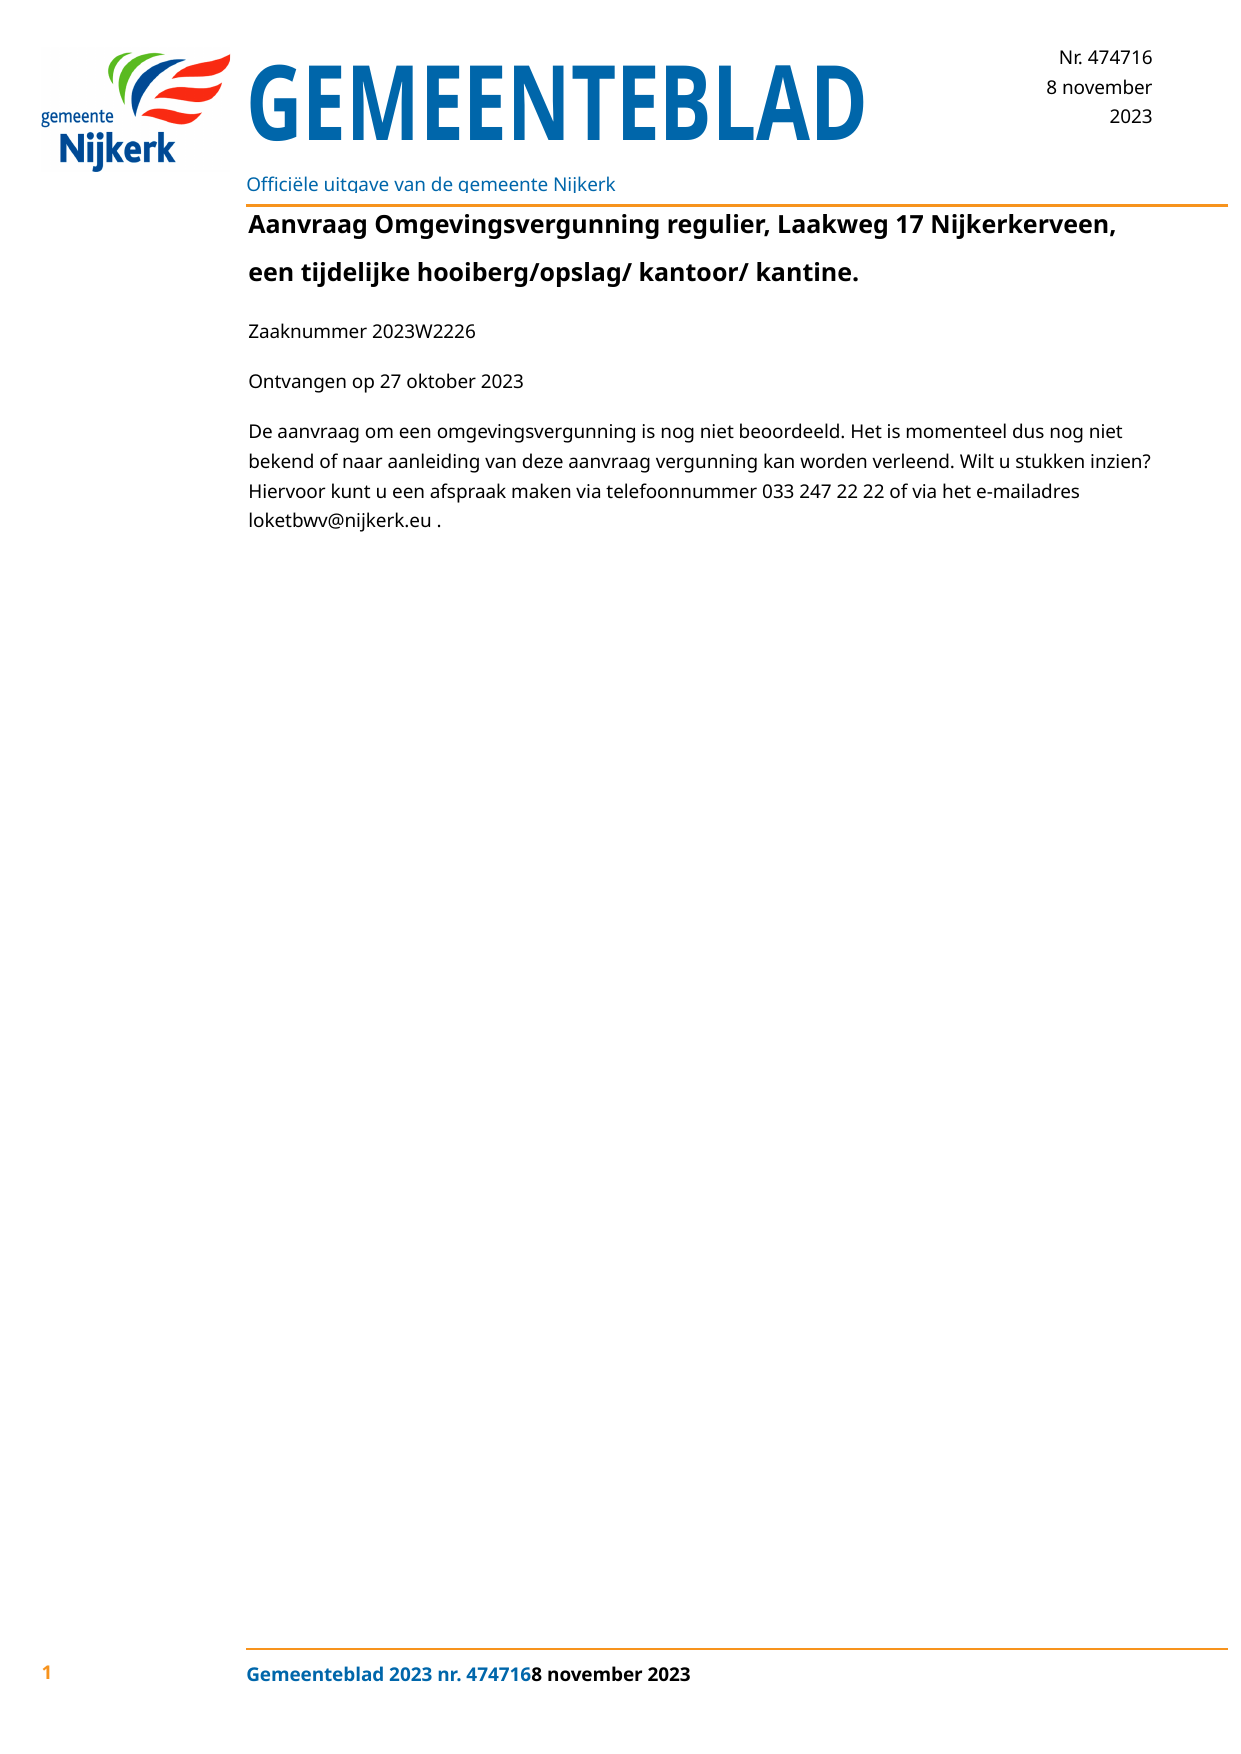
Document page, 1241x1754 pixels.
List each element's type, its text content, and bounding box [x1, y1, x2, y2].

picture [41, 47, 231, 172]
text Zaaknummer 2023W2226 [248, 318, 1152, 344]
text Aanvraag Omgevingsvergunning regulier, Laakweg 17 Nijkerkerveen, een tijdelijke hooiberg/opslag/ kantoor/ kantine. [248, 207, 1152, 288]
text De aanvraag om een omgevingsvergunning is nog niet beoordeeld. Het is momenteel dus nog niet bekend of naar aanleiding van deze aanvraag vergunning kan worden verleend. Wilt u stukken inzien? Hiervoor kunt u een afspraak maken via telefoonnummer 033 247 22 22 of via het e-mailadres loketbwv@nijkerk.eu . [248, 419, 1152, 533]
text Ontvangen op 27 oktober 2023 [248, 368, 1152, 394]
